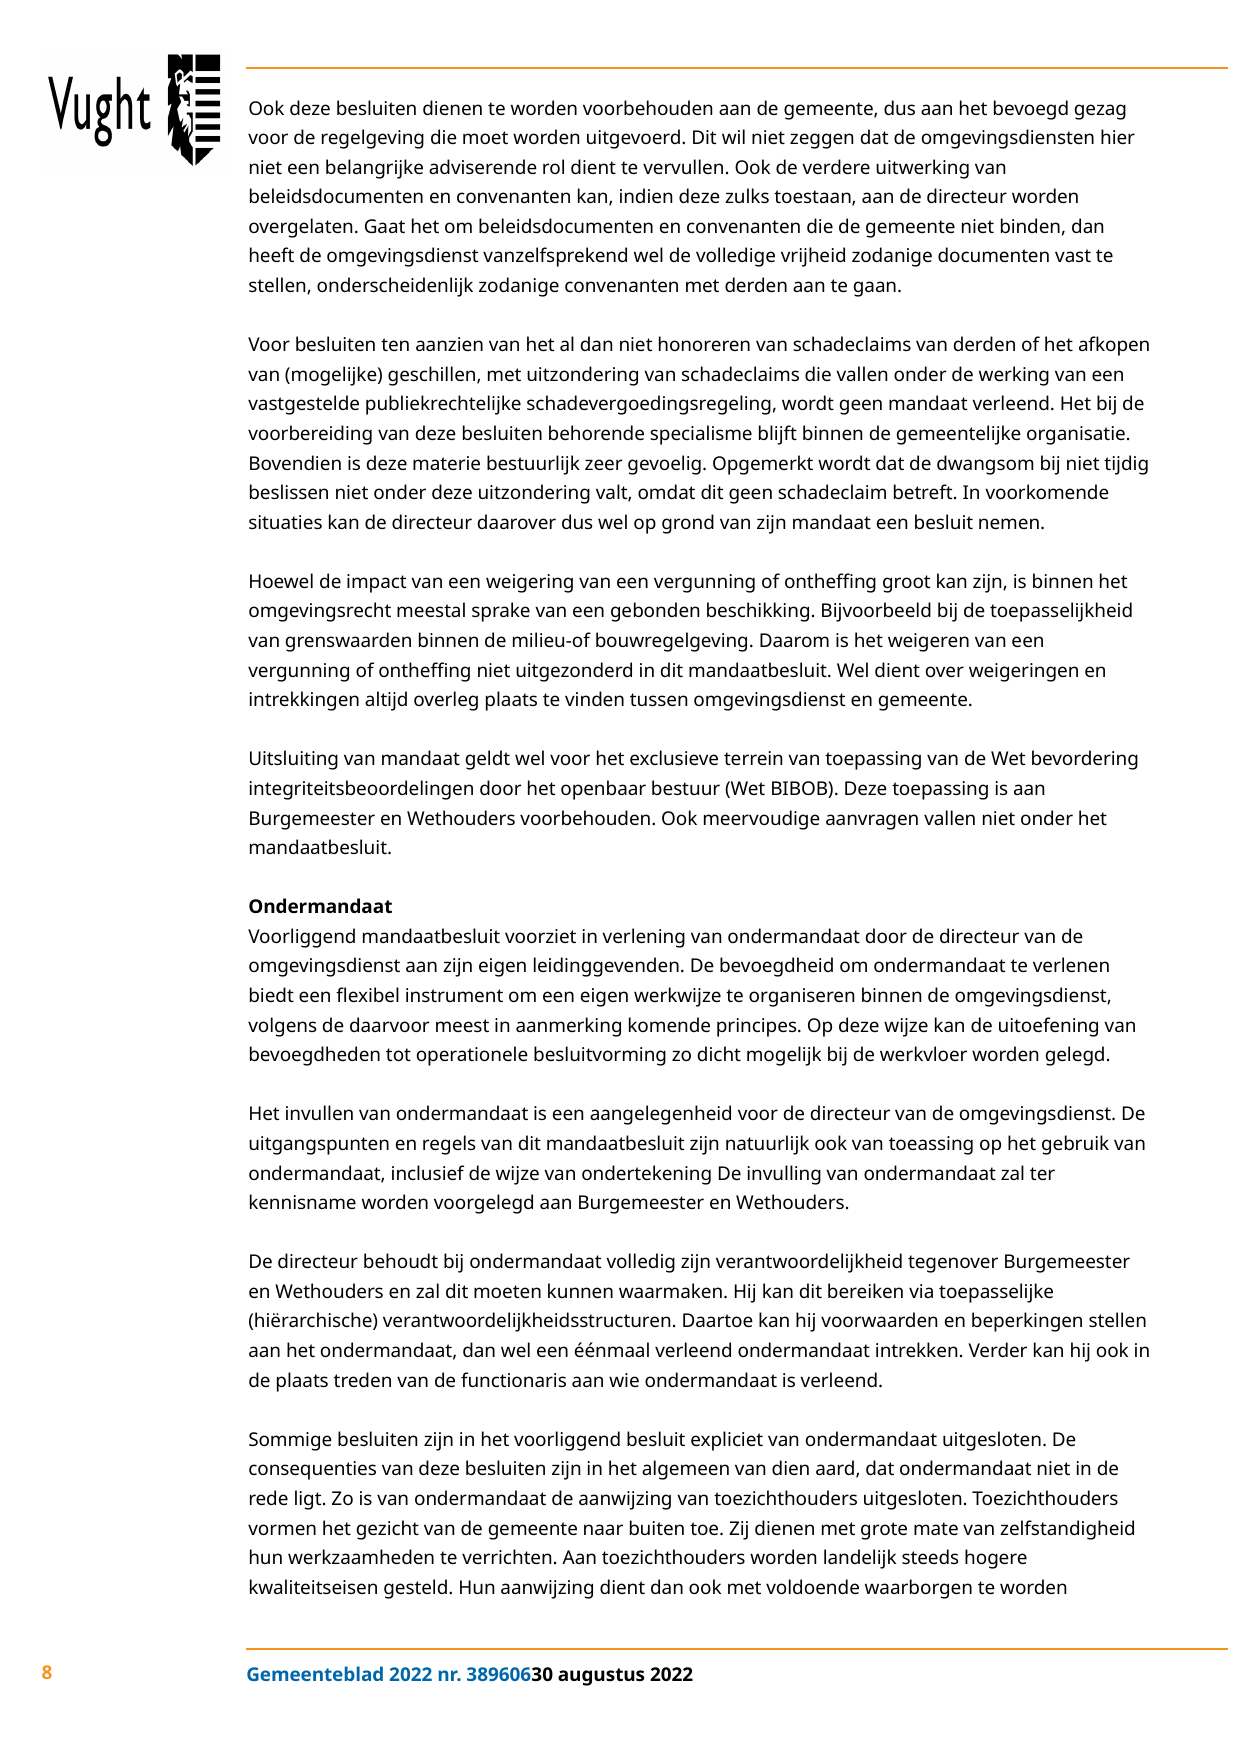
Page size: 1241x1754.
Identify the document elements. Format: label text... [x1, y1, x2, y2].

text Het invullen van ondermandaat is een aangelegenheid voor de directeur van de omgevingsdienst. De uitgangspunten en regels van dit mandaatbesluit zijn natuurlijk ook van toeassing op het gebruik van ondermandaat, inclusief de wijze van ondertekening De invulling van ondermandaat zal ter kennisname worden voorgelegd aan Burgemeester en Wethouders. [248, 1101, 1152, 1215]
text Uitsluiting van mandaat geldt wel voor het exclusieve terrein van toepassing van de Wet bevordering integriteitsbeoordelingen door het openbaar bestuur (Wet BIBOB). Deze toepassing is aan Burgemeester en Wethouders voorbehouden. Ook meervoudige aanvragen vallen niet onder het mandaatbesluit. [248, 746, 1152, 860]
text Ook deze besluiten dienen te worden voorbehouden aan de gemeente, dus aan het bevoegd gezag voor de regelgeving die moet worden uitgevoerd. Dit wil niet zeggen dat de omgevingsdiensten hier niet een belangrijke adviserende rol dient te vervullen. Ook de verdere uitwerking van beleidsdocumenten en convenanten kan, indien deze zulks toestaan, aan de directeur worden overgelaten. Gaat het om beleidsdocumenten en convenanten die de gemeente niet binden, dan heeft de omgevingsdienst vanzelfsprekend wel de volledige vrijheid zodanige documenten vast te stellen, onderscheidenlijk zodanige convenanten met derden aan te gaan. [248, 95, 1152, 298]
text Sommige besluiten zijn in het voorliggend besluit expliciet van ondermandaat uitgesloten. De consequenties van deze besluiten zijn in het algemeen van dien aard, dat ondermandaat niet in de rede ligt. Zo is van ondermandaat de aanwijzing van toezichthouders uitgesloten. Toezichthouders vormen het gezicht van de gemeente naar buiten toe. Zij dienen met grote mate van zelfstandigheid hun werkzaamheden te verrichten. Aan toezichthouders worden landelijk steeds hogere kwaliteitseisen gesteld. Hun aanwijzing dient dan ook met voldoende waarborgen te worden [248, 1426, 1152, 1600]
text Hoewel de impact van een weigering van een vergunning of ontheffing groot kan zijn, is binnen het omgevingsrecht meestal sprake van een gebonden beschikking. Bijvoorbeeld bij de toepasselijkheid van grenswaarden binnen de milieu-of bouwregelgeving. Daarom is het weigeren van een vergunning of ontheffing niet uitgezonderd in dit mandaatbesluit. Wel dient over weigeringen en intrekkingen altijd overleg plaats te vinden tussen omgevingsdienst en gemeente. [248, 568, 1152, 712]
picture [41, 47, 231, 172]
text Voorliggend mandaatbesluit voorziet in verlening van ondermandaat door de directeur van de omgevingsdienst aan zijn eigen leidinggevenden. De bevoegdheid om ondermandaat te verlenen biedt een flexibel instrument om een eigen werkwijze te organiseren binnen de omgevingsdienst, volgens de daarvoor meest in aanmerking komende principes. Op deze wijze kan de uitoefening van bevoegdheden tot operationele besluitvorming zo dicht mogelijk bij de werkvloer worden gelegd. [248, 923, 1152, 1067]
text Voor besluiten ten aanzien van het al dan niet honoreren van schadeclaims van derden of het afkopen van (mogelijke) geschillen, met uitzondering van schadeclaims die vallen onder de werking van een vastgestelde publiekrechtelijke schadevergoedingsregeling, wordt geen mandaat verleend. Het bij de voorbereiding van deze besluiten behorende specialisme blijft binnen de gemeentelijke organisatie. Bovendien is deze materie bestuurlijk zeer gevoelig. Opgemerkt wordt dat de dwangsom bij niet tijdig beslissen niet onder deze uitzondering valt, omdat dit geen schadeclaim betreft. In voorkomende situaties kan de directeur daarover dus wel op grond van zijn mandaat een besluit nemen. [248, 331, 1152, 535]
text De directeur behoudt bij ondermandaat volledig zijn verantwoordelijkheid tegenover Burgemeester en Wethouders en zal dit moeten kunnen waarmaken. Hij kan dit bereiken via toepasselijke (hiërarchische) verantwoordelijkheidsstructuren. Daartoe kan hij voorwaarden en beperkingen stellen aan het ondermandaat, dan wel een éénmaal verleend ondermandaat intrekken. Verder kan hij ook in de plaats treden van de functionaris aan wie ondermandaat is verleend. [248, 1248, 1152, 1393]
text Ondermandaat [248, 893, 1152, 919]
